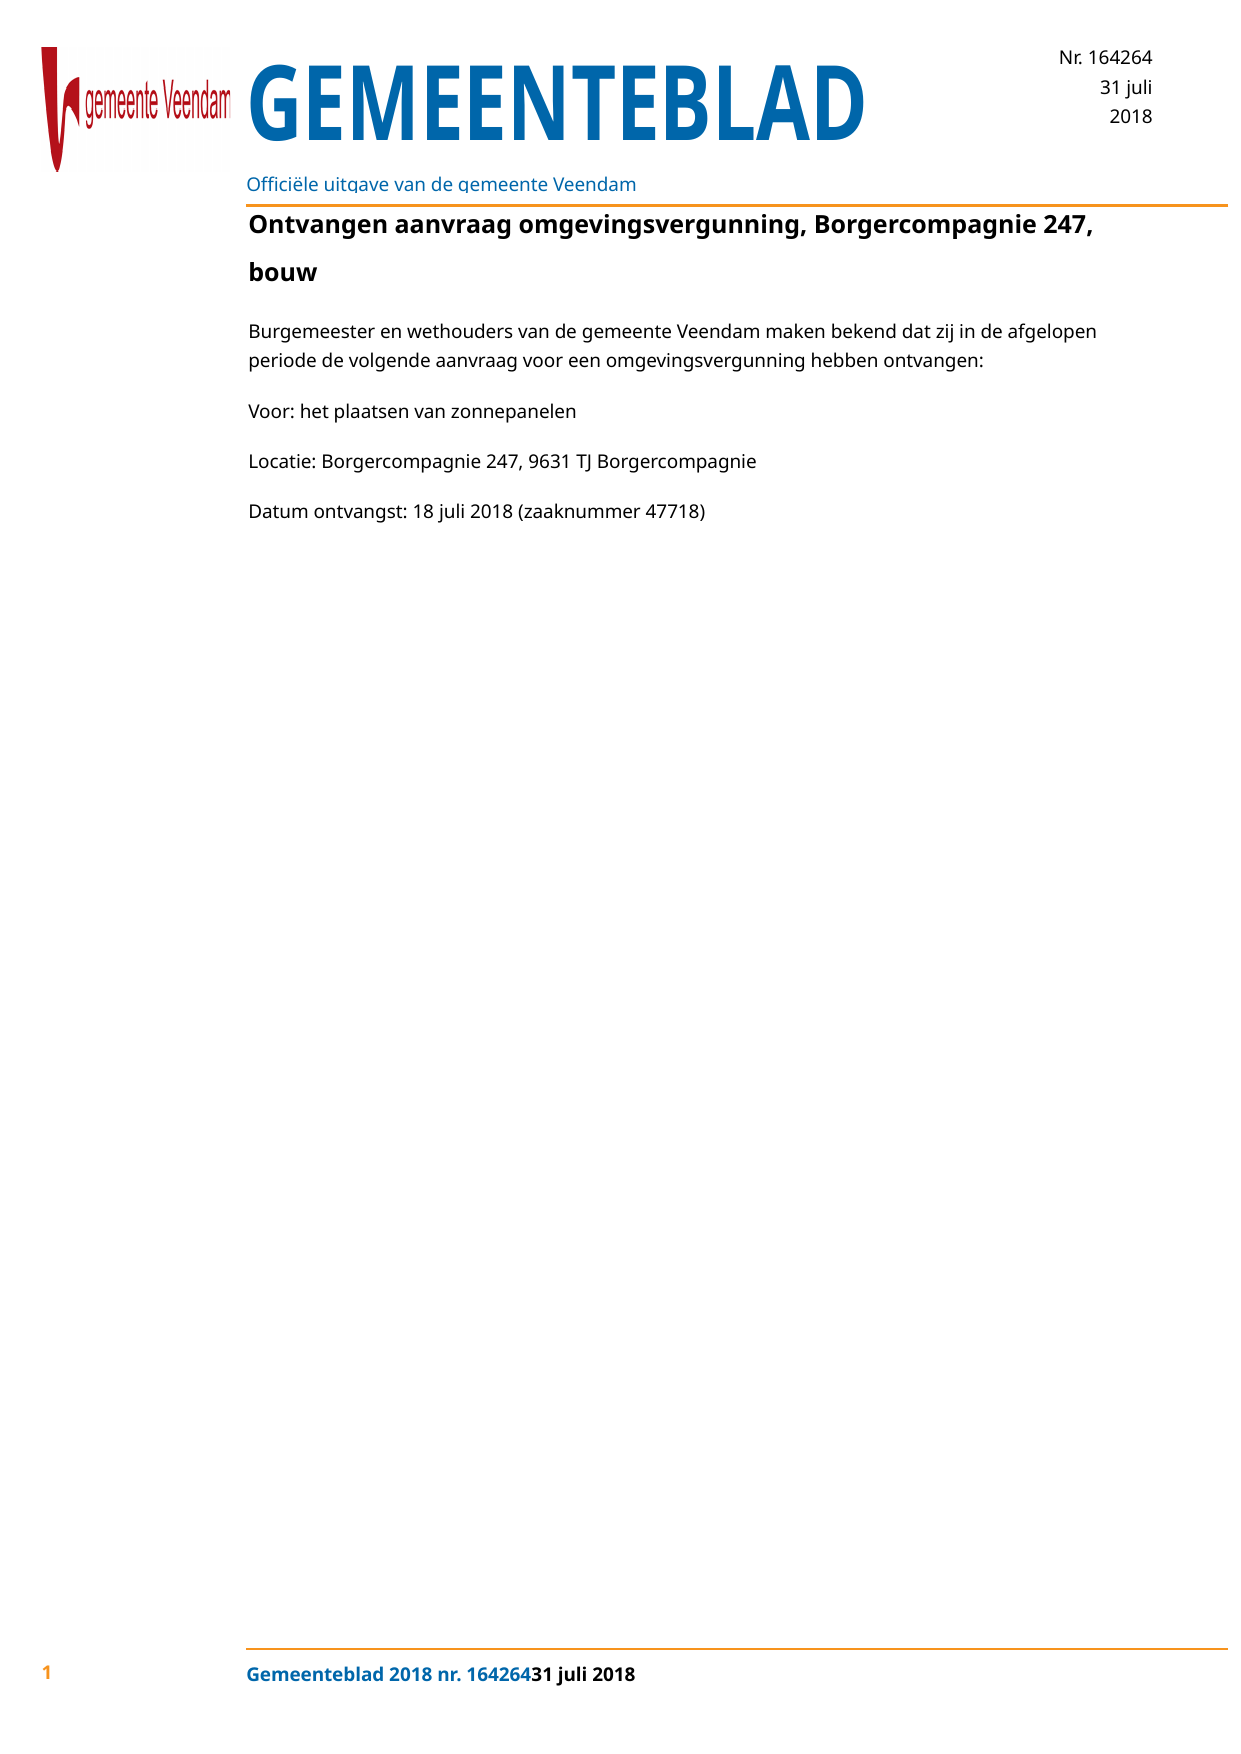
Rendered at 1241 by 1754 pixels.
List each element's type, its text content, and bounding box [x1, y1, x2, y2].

text Datum ontvangst: 18 juli 2018 (zaaknummer 47718) [248, 499, 1152, 524]
text Locatie: Borgercompagnie 247, 9631 TJ Borgercompagnie [248, 448, 1152, 474]
text Burgemeester en wethouders van de gemeente Veendam maken bekend dat zij in de afgelopen periode de volgende aanvraag voor een omgevingsvergunning hebben ontvangen: [248, 318, 1152, 373]
text Ontvangen aanvraag omgevingsvergunning, Borgercompagnie 247, bouw [248, 207, 1152, 288]
picture [41, 47, 231, 172]
text Voor: het plaatsen van zonnepanelen [248, 398, 1152, 424]
